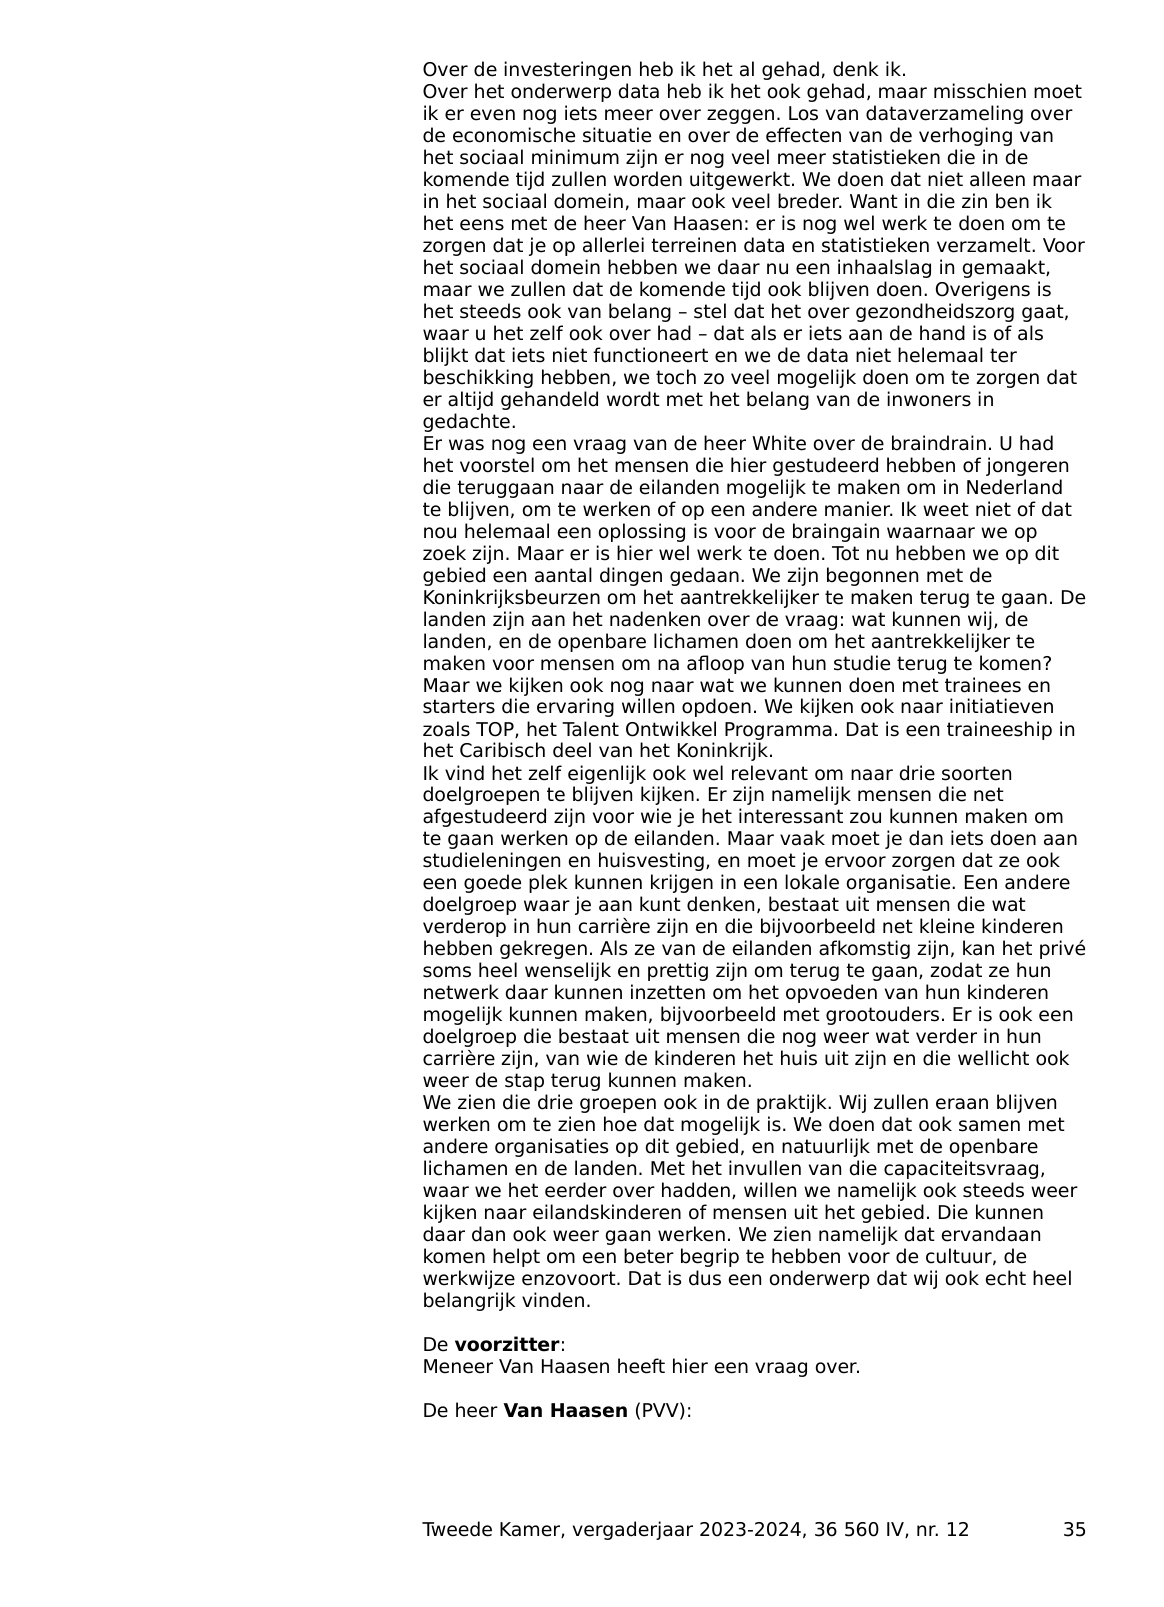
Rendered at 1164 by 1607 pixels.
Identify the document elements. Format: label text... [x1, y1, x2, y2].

text Meneer Van Haasen heeft hier een vraag over. [422, 1356, 1087, 1378]
text De voorzitter: [422, 1334, 1087, 1356]
text Ik vind het zelf eigenlijk ook wel relevant om naar drie soorten doelgroepen te blijven kijken. Er zijn namelijk mensen die net afgestudeerd zijn voor wie je het interessant zou kunnen maken om te gaan werken op de eilanden. Maar vaak moet je dan iets doen aan studieleningen en huisvesting, en moet je ervoor zorgen dat ze ook een goede plek kunnen krijgen in een lokale organisatie. Een andere doelgroep waar je aan kunt denken, bestaat uit mensen die wat verderop in hun carrière zijn en die bijvoorbeeld net kleine kinderen hebben gekregen. Als ze van de eilanden afkomstig zijn, kan het privé soms heel wenselijk en prettig zijn om terug te gaan, zodat ze hun netwerk daar kunnen inzetten om het opvoeden van hun kinderen mogelijk kunnen maken, bijvoorbeeld met grootouders. Er is ook een doelgroep die bestaat uit mensen die nog weer wat verder in hun carrière zijn, van wie de kinderen het huis uit zijn en die wellicht ook weer de stap terug kunnen maken. [422, 762, 1087, 1092]
text Over het onderwerp data heb ik het ook gehad, maar misschien moet ik er even nog iets meer over zeggen. Los van dataverzameling over de economische situatie en over de effecten van de verhoging van het sociaal minimum zijn er nog veel meer statistieken die in de komende tijd zullen worden uitgewerkt. We doen dat niet alleen maar in het sociaal domein, maar ook veel breder. Want in die zin ben ik het eens met de heer Van Haasen: er is nog wel werk te doen om te zorgen dat je op allerlei terreinen data en statistieken verzamelt. Voor het sociaal domein hebben we daar nu een inhaalslag in gemaakt, maar we zullen dat de komende tijd ook blijven doen. Overigens is het steeds ook van belang – stel dat het over gezondheidszorg gaat, waar u het zelf ook over had – dat als er iets aan de hand is of als blijkt dat iets niet functioneert en we de data niet helemaal ter beschikking hebben, we toch zo veel mogelijk doen om te zorgen dat er altijd gehandeld wordt met het belang van de inwoners in gedachte. [422, 81, 1087, 433]
text De heer Van Haasen (PVV): [422, 1400, 1087, 1422]
text Er was nog een vraag van de heer White over de braindrain. U had het voorstel om het mensen die hier gestudeerd hebben of jongeren die teruggaan naar de eilanden mogelijk te maken om in Nederland te blijven, om te werken of op een andere manier. Ik weet niet of dat nou helemaal een oplossing is voor de braingain waarnaar we op zoek zijn. Maar er is hier wel werk te doen. Tot nu hebben we op dit gebied een aantal dingen gedaan. We zijn begonnen met de Koninkrijksbeurzen om het aantrekkelijker te maken terug te gaan. De landen zijn aan het nadenken over de vraag: wat kunnen wij, de landen, en de openbare lichamen doen om het aantrekkelijker te maken voor mensen om na afloop van hun studie terug te komen? Maar we kijken ook nog naar wat we kunnen doen met trainees en starters die ervaring willen opdoen. We kijken ook naar initiatieven zoals TOP, het Talent Ontwikkel Programma. Dat is een traineeship in het Caribisch deel van het Koninkrijk. [422, 433, 1087, 762]
text We zien die drie groepen ook in de praktijk. Wij zullen eraan blijven werken om te zien hoe dat mogelijk is. We doen dat ook samen met andere organisaties op dit gebied, en natuurlijk met de openbare lichamen en de landen. Met het invullen van die capaciteitsvraag, waar we het eerder over hadden, willen we namelijk ook steeds weer kijken naar eilandskinderen of mensen uit het gebied. Die kunnen daar dan ook weer gaan werken. We zien namelijk dat ervandaan komen helpt om een beter begrip te hebben voor de cultuur, de werkwijze enzovoort. Dat is dus een onderwerp dat wij ook echt heel belangrijk vinden. [422, 1092, 1087, 1312]
text Over de investeringen heb ik het al gehad, denk ik. [422, 59, 1087, 81]
